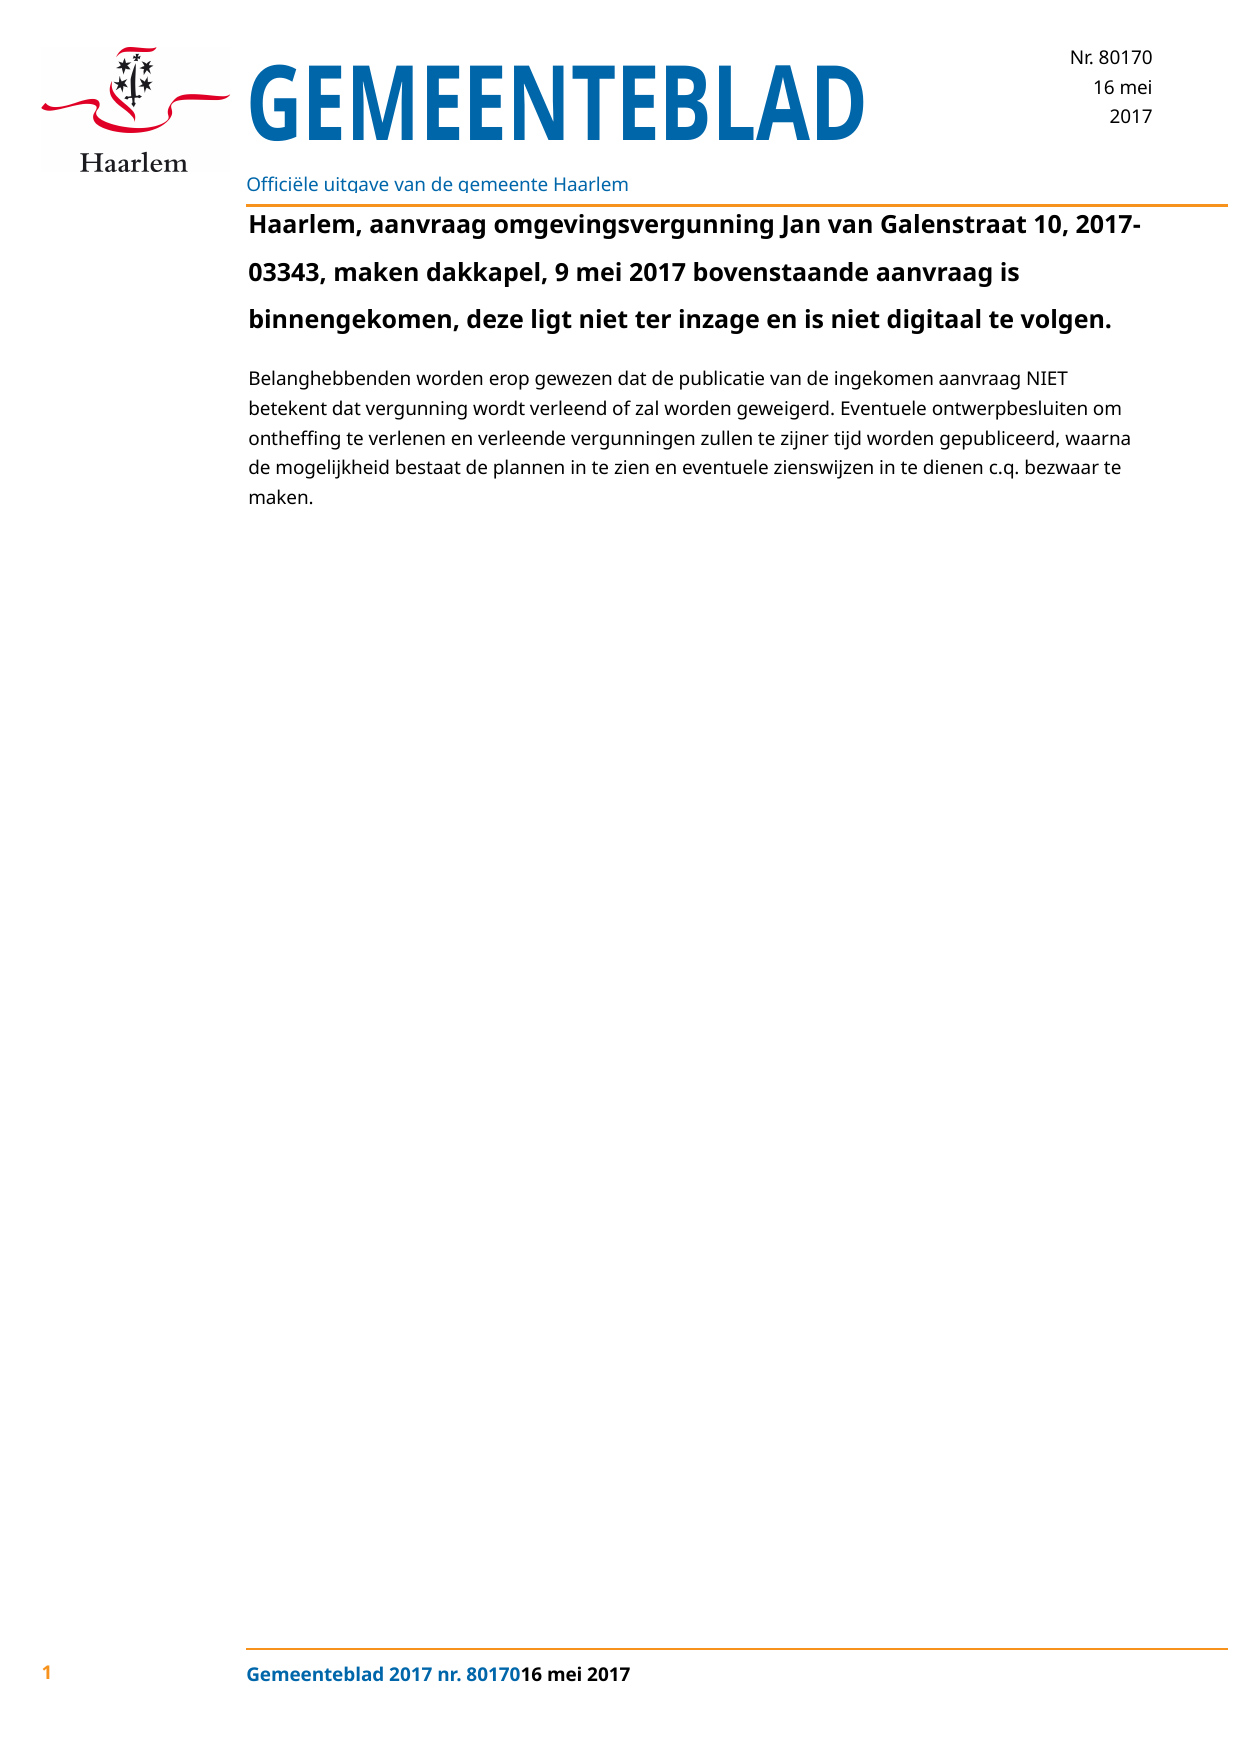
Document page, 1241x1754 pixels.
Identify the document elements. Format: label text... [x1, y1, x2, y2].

picture [41, 47, 231, 172]
text Belanghebbenden worden erop gewezen dat de publicatie van de ingekomen aanvraag NIET betekent dat vergunning wordt verleend of zal worden geweigerd. Eventuele ontwerpbesluiten om ontheffing te verlenen en verleende vergunningen zullen te zijner tijd worden gepubliceerd, waarna de mogelijkheid bestaat de plannen in te zien en eventuele zienswijzen in te dienen c.q. bezwaar te maken. [248, 366, 1152, 509]
text Haarlem, aanvraag omgevingsvergunning Jan van Galenstraat 10, 2017-03343, maken dakkapel, 9 mei 2017 bovenstaande aanvraag is binnengekomen, deze ligt niet ter inzage en is niet digitaal te volgen. [248, 207, 1152, 336]
